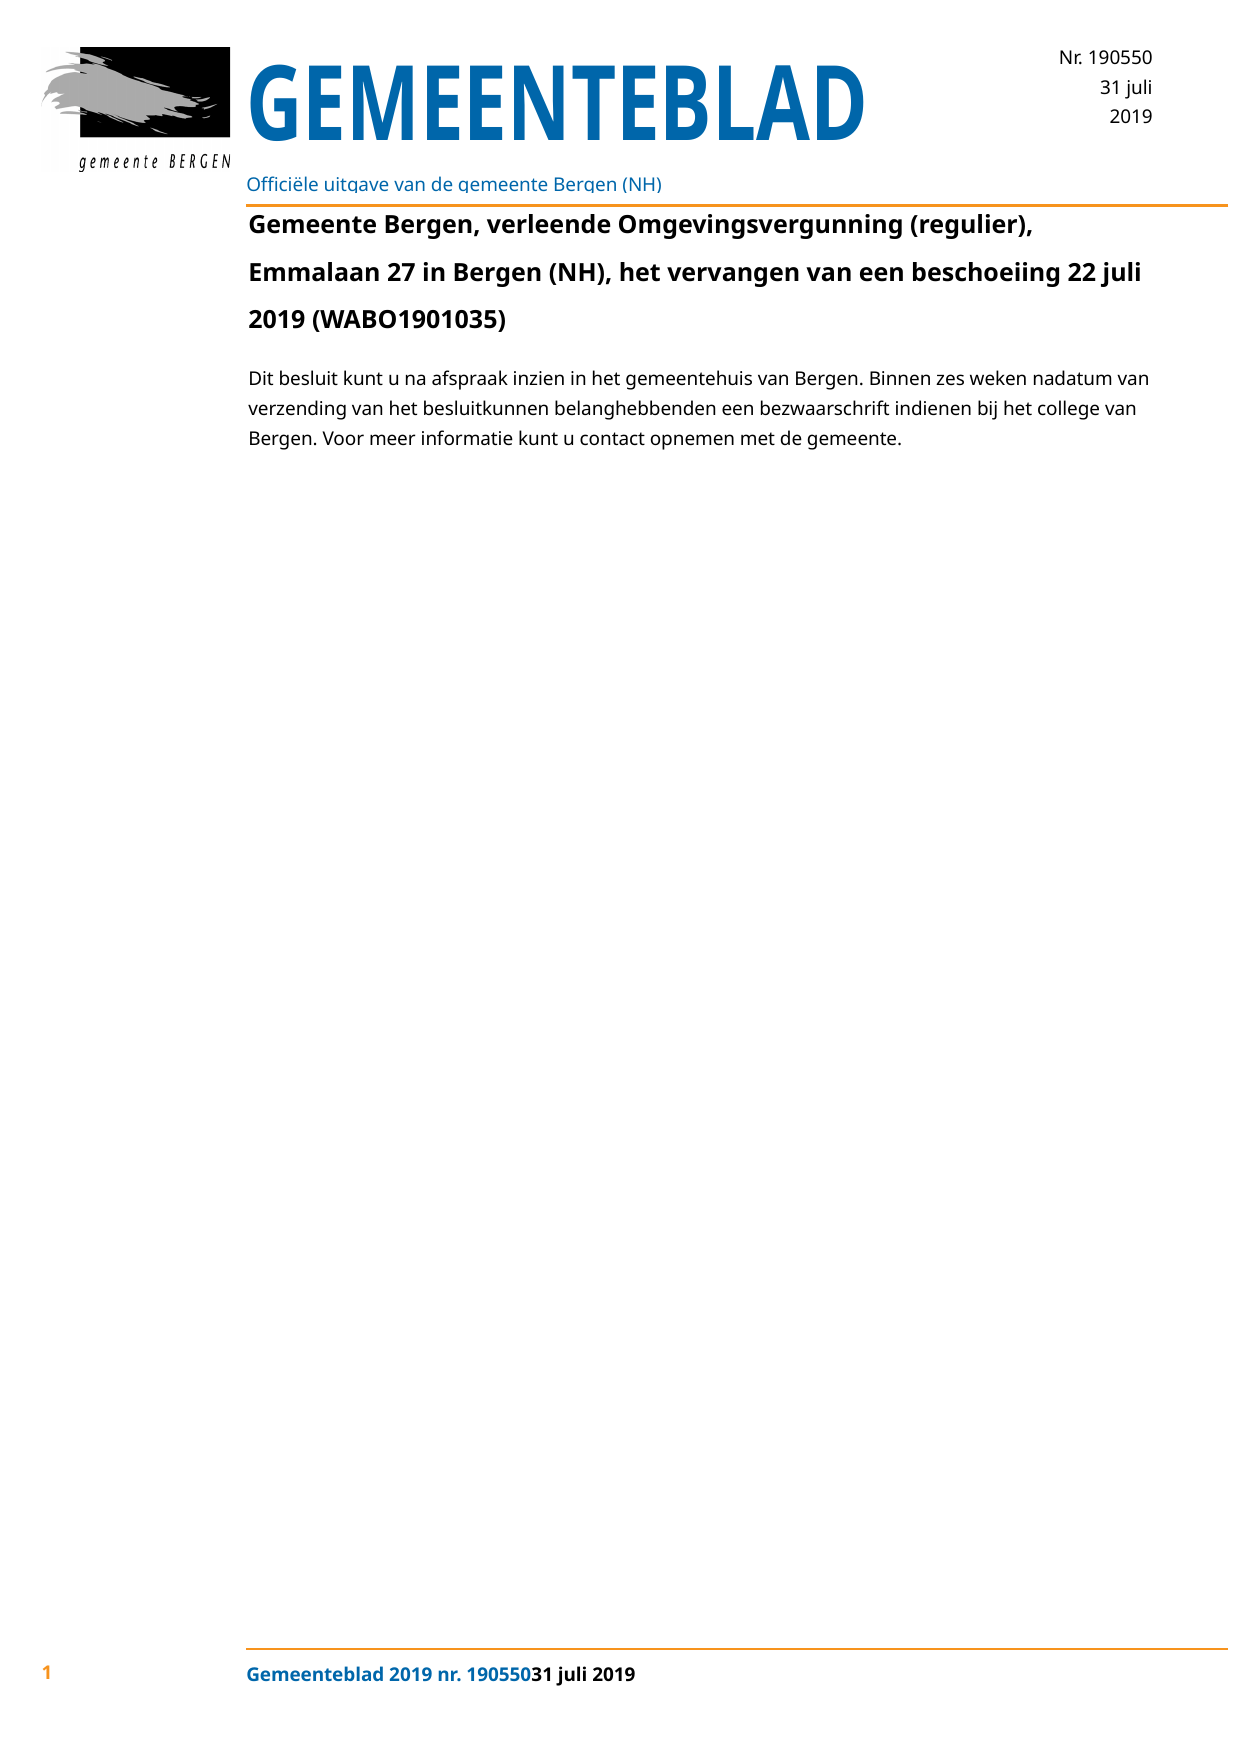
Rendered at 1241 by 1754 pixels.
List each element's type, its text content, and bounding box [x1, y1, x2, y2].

text Gemeente Bergen, verleende Omgevingsvergunning (regulier), Emmalaan 27 in Bergen (NH), het vervangen van een beschoeiing 22 juli 2019 (WABO1901035) [248, 207, 1152, 336]
text Dit besluit kunt u na afspraak inzien in het gemeentehuis van Bergen. Binnen zes weken nadatum van verzending van het besluitkunnen belanghebbenden een bezwaarschrift indienen bij het college van Bergen. Voor meer informatie kunt u contact opnemen met de gemeente. [248, 366, 1152, 450]
picture [41, 47, 231, 172]
